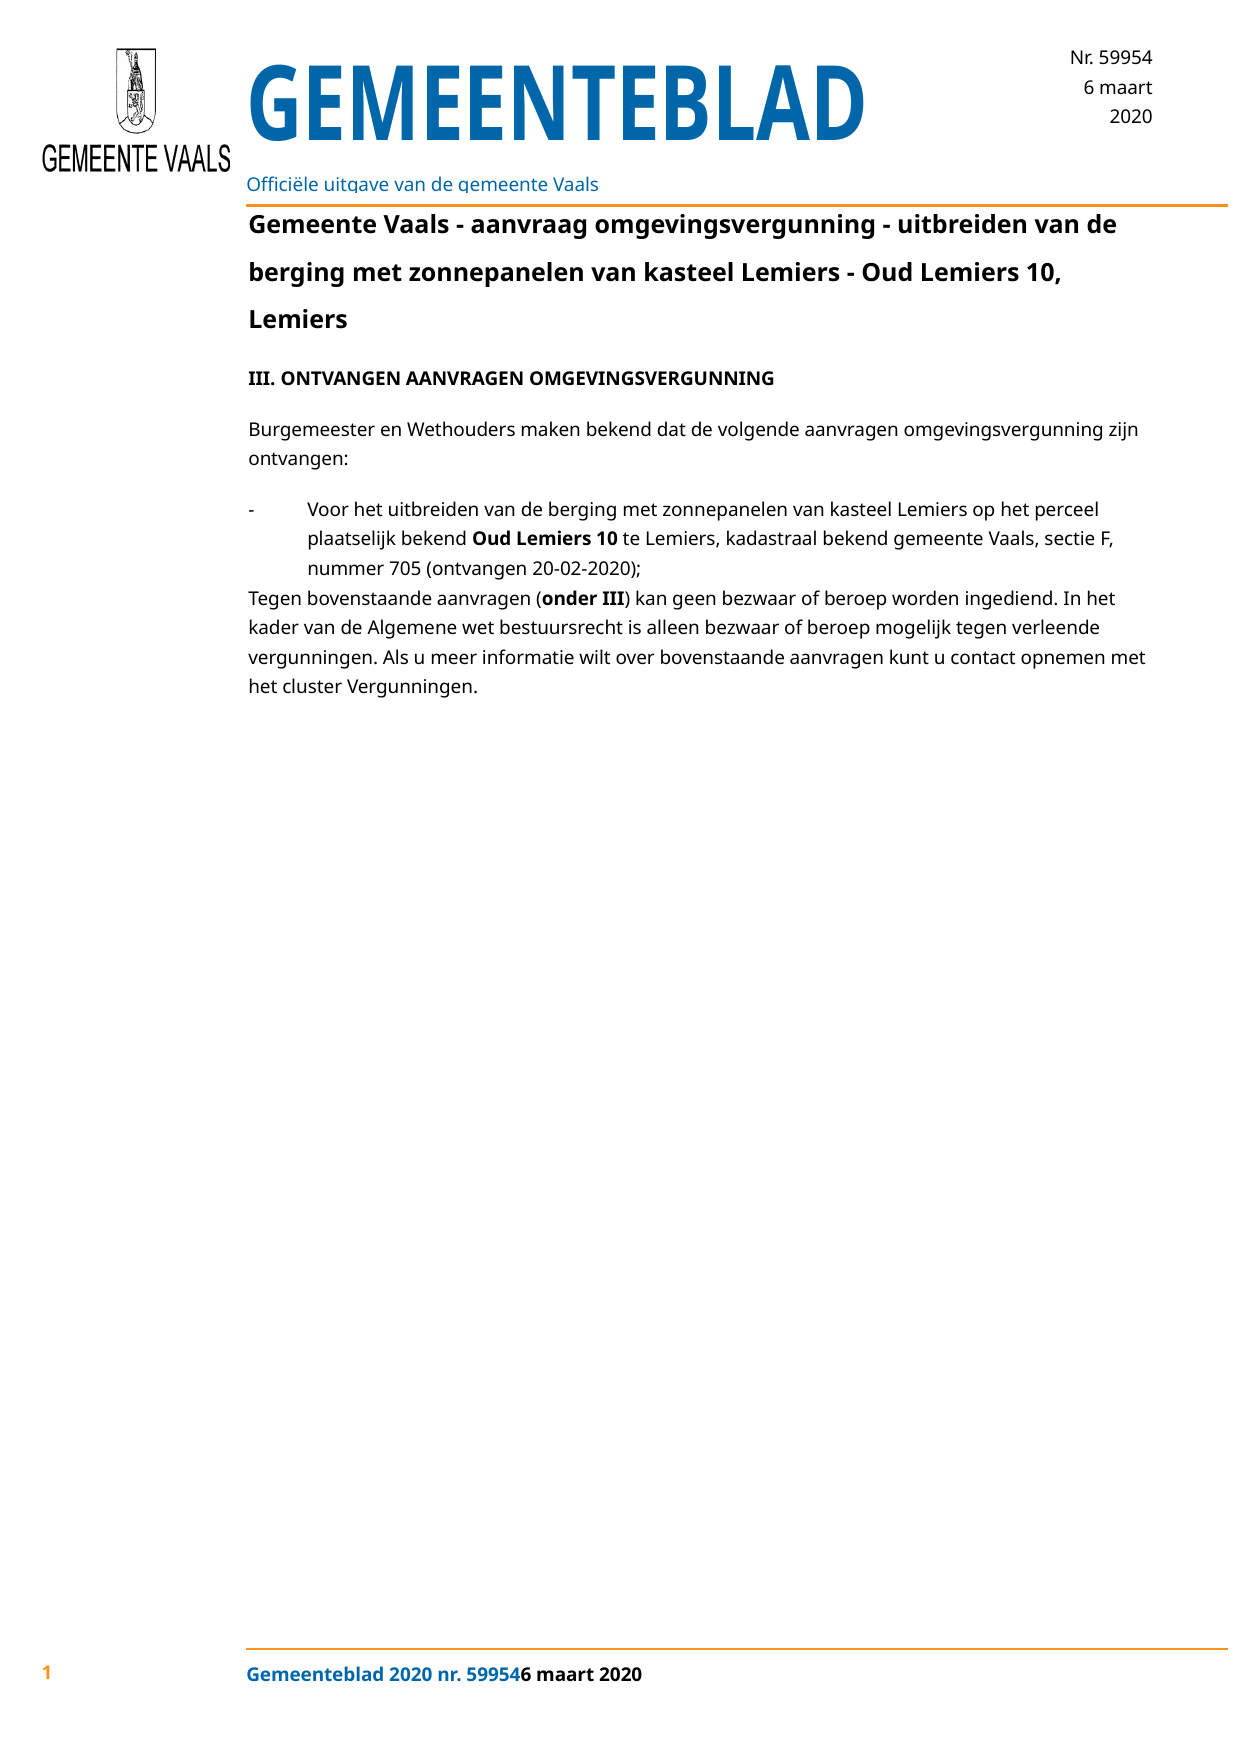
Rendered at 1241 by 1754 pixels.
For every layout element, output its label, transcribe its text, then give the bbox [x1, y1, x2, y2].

text Gemeente Vaals - aanvraag omgevingsvergunning - uitbreiden van de berging met zonnepanelen van kasteel Lemiers - Oud Lemiers 10, Lemiers [248, 207, 1152, 336]
list Voor het uitbreiden van de berging met zonnepanelen van kasteel Lemiers op het perceel plaatselijk bekend Oud Lemiers 10 te Lemiers, kadastraal bekend gemeente Vaals, sectie F, nummer 705 (ontvangen 20-02-2020); [248, 496, 1152, 581]
text Burgemeester en Wethouders maken bekend dat de volgende aanvragen omgevingsvergunning zijn ontvangen: [248, 416, 1152, 471]
text Tegen bovenstaande aanvragen (onder III) kan geen bezwaar of beroep worden ingediend. In het kader van de Algemene wet bestuursrecht is alleen bezwaar of beroep mogelijk tegen verleende vergunningen. Als u meer informatie wilt over bovenstaande aanvragen kunt u contact opnemen met het cluster Vergunningen. [248, 585, 1152, 699]
text III. ONTVANGEN AANVRAGEN OMGEVINGSVERGUNNING [248, 366, 1152, 391]
picture [41, 47, 231, 172]
